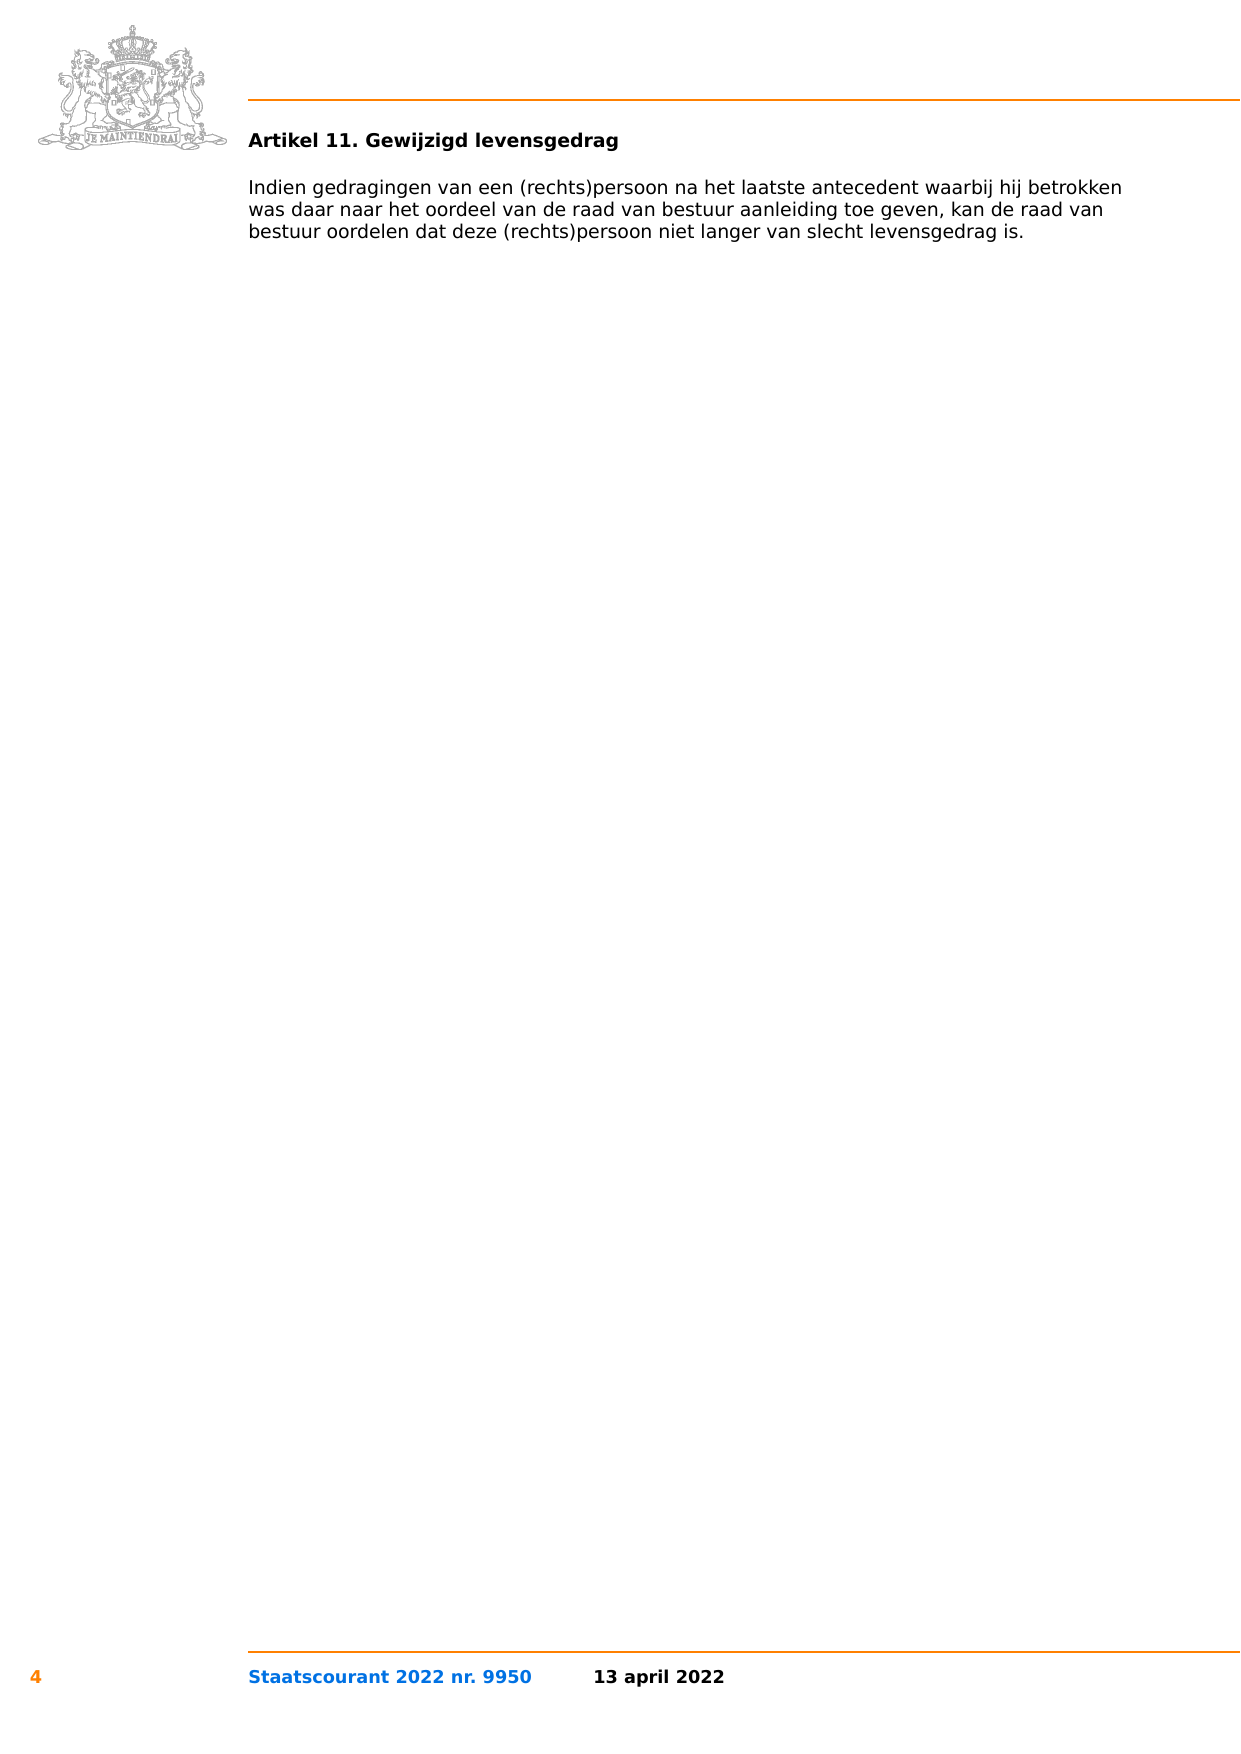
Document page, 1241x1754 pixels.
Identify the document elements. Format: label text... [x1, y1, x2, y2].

subtitle Artikel 11. Gewijzigd levensgedrag [248, 130, 1163, 152]
picture [38, 25, 227, 150]
text Indien gedragingen van een (rechts)persoon na het laatste antecedent waarbij hij betrokken was daar naar het oordeel van de raad van bestuur aanleiding toe geven, kan de raad van bestuur oordelen dat deze (rechts)persoon niet langer van slecht levensgedrag is. [248, 177, 1163, 243]
